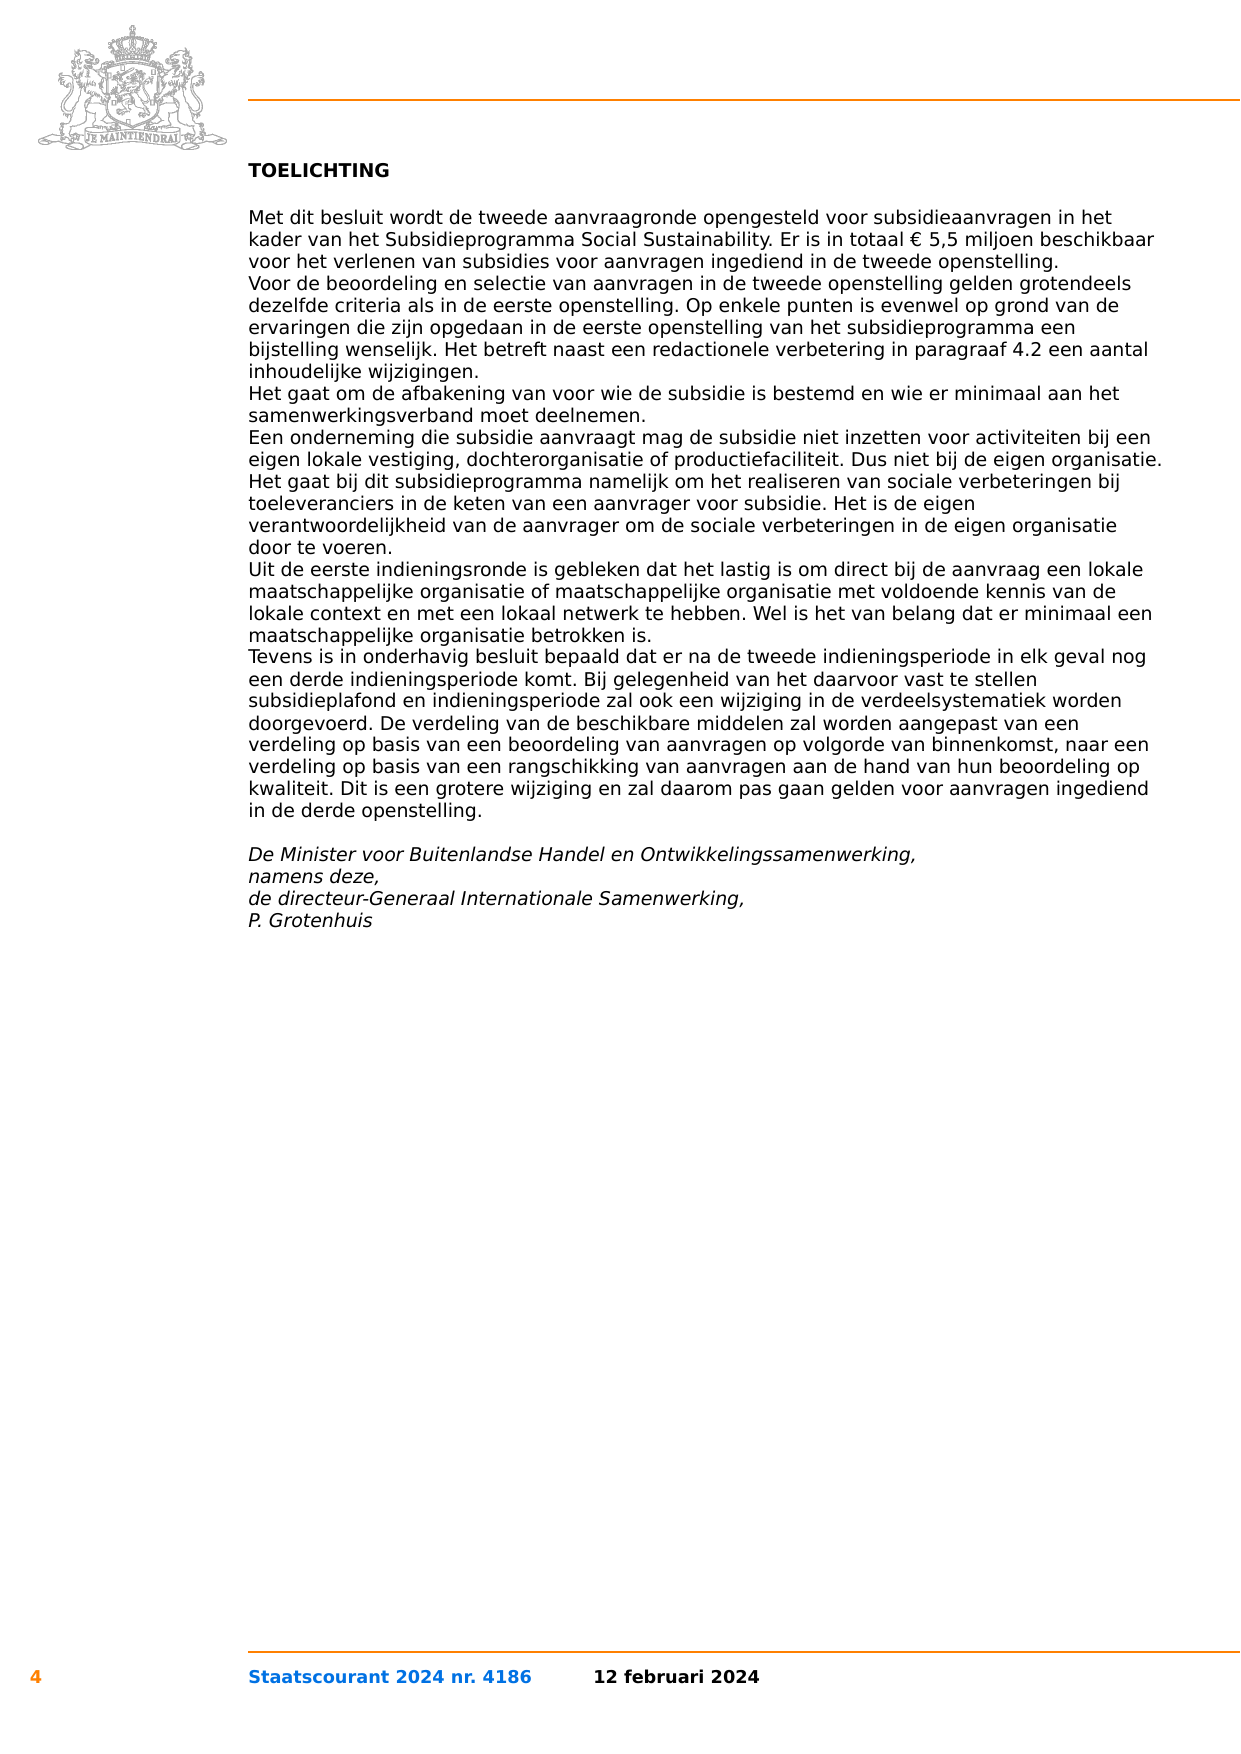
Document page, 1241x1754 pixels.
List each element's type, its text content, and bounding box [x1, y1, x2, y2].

text Het gaat om de afbakening van voor wie de subsidie is bestemd en wie er minimaal aan het samenwerkingsverband moet deelnemen. [248, 383, 1163, 427]
text Een onderneming die subsidie aanvraagt mag de subsidie niet inzetten voor activiteiten bij een eigen lokale vestiging, dochterorganisatie of productiefaciliteit. Dus niet bij de eigen organisatie. Het gaat bij dit subsidieprogramma namelijk om het realiseren van sociale verbeteringen bij toeleveranciers in de keten van een aanvrager voor subsidie. Het is de eigen verantwoordelijkheid van de aanvrager om de sociale verbeteringen in de eigen organisatie door te voeren. [248, 427, 1163, 558]
text Voor de beoordeling en selectie van aanvragen in de tweede openstelling gelden grotendeels dezelfde criteria als in de eerste openstelling. Op enkele punten is evenwel op grond van de ervaringen die zijn opgedaan in de eerste openstelling van het subsidieprogramma een bijstelling wenselijk. Het betreft naast een redactionele verbetering in paragraaf 4.2 een aantal inhoudelijke wijzigingen. [248, 273, 1163, 383]
text Uit de eerste indieningsronde is gebleken dat het lastig is om direct bij de aanvraag een lokale maatschappelijke organisatie of maatschappelijke organisatie met voldoende kennis van de lokale context en met een lokaal netwerk te hebben. Wel is het van belang dat er minimaal een maatschappelijke organisatie betrokken is. [248, 558, 1163, 646]
text Tevens is in onderhavig besluit bepaald dat er na de tweede indieningsperiode in elk geval nog een derde indieningsperiode komt. Bij gelegenheid van het daarvoor vast te stellen subsidieplafond en indieningsperiode zal ook een wijziging in de verdeelsystematiek worden doorgevoerd. De verdeling van de beschikbare middelen zal worden aangepast van een verdeling op basis van een beoordeling van aanvragen op volgorde van binnenkomst, naar een verdeling op basis van een rangschikking van aanvragen aan de hand van hun beoordeling op kwaliteit. Dit is een grotere wijziging en zal daarom pas gaan gelden voor aanvragen ingediend in de derde openstelling. [248, 646, 1163, 822]
picture [38, 25, 227, 150]
text Met dit besluit wordt de tweede aanvraagronde opengesteld voor subsidieaanvragen in het kader van het Subsidieprogramma Social Sustainability. Er is in totaal € 5,5 miljoen beschikbaar voor het verlenen van subsidies voor aanvragen ingediend in de tweede openstelling. [248, 207, 1163, 273]
subtitle TOELICHTING [248, 160, 1163, 182]
text De Minister voor Buitenlandse Handel en Ontwikkelingssamenwerking, namens deze, de directeur-Generaal Internationale Samenwerking, P. Grotenhuis [248, 844, 1163, 932]
